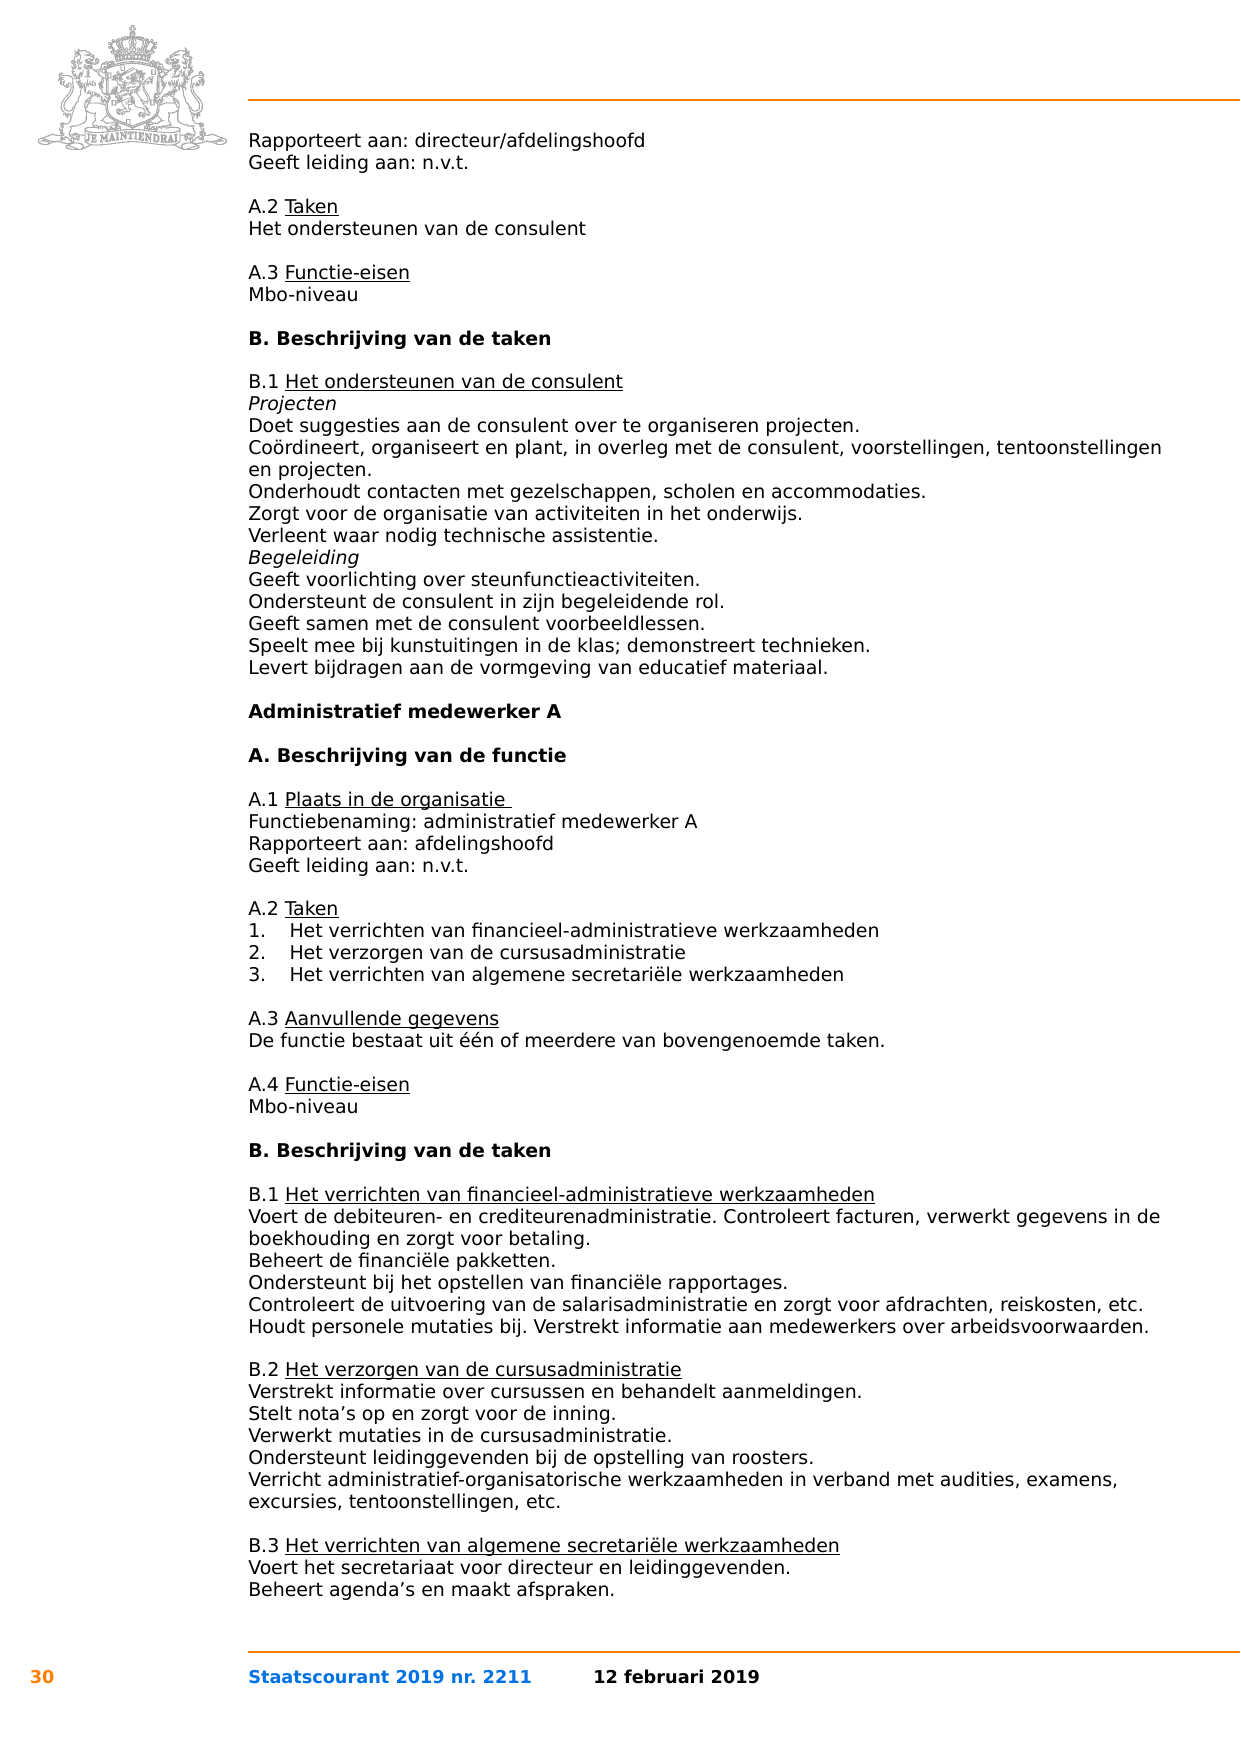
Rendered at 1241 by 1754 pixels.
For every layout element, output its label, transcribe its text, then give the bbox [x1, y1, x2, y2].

text 1. Het verrichten van financieel-administratieve werkzaamheden [248, 920, 1163, 942]
text Ondersteunt leidinggevenden bij de opstelling van roosters. [248, 1447, 1163, 1469]
text Verricht administratief-organisatorische werkzaamheden in verband met audities, examens, excursies, tentoonstellingen, etc. [248, 1469, 1163, 1513]
subtitle A. Beschrijving van de functie [248, 745, 1163, 767]
text Controleert de uitvoering van de salarisadministratie en zorgt voor afdrachten, reiskosten, etc. [248, 1293, 1163, 1316]
text B.2 Het verzorgen van de cursusadministratie [248, 1359, 1163, 1381]
text A.4 Functie-eisen [248, 1074, 1163, 1096]
text Projecten [248, 393, 1163, 415]
text A.2 Taken [248, 898, 1163, 920]
text A.3 Aanvullende gegevens [248, 1008, 1163, 1030]
text Rapporteert aan: afdelingshoofd [248, 832, 1163, 854]
text Functiebenaming: administratief medewerker A [248, 811, 1163, 832]
text Onderhoudt contacten met gezelschappen, scholen en accommodaties. [248, 481, 1163, 503]
text Ondersteunt de consulent in zijn begeleidende rol. [248, 591, 1163, 613]
subtitle B. Beschrijving van de taken [248, 1140, 1163, 1162]
text 3. Het verrichten van algemene secretariële werkzaamheden [248, 964, 1163, 986]
text Mbo-niveau [248, 283, 1163, 306]
text A.2 Taken [248, 196, 1163, 218]
subtitle Administratief medewerker A [248, 701, 1163, 723]
text Ondersteunt bij het opstellen van financiële rapportages. [248, 1272, 1163, 1293]
text Het ondersteunen van de consulent [248, 218, 1163, 240]
subtitle B. Beschrijving van de taken [248, 327, 1163, 349]
picture [38, 25, 227, 150]
text B.1 Het verrichten van financieel-administratieve werkzaamheden [248, 1184, 1163, 1206]
text Beheert de financiële pakketten. [248, 1249, 1163, 1272]
text A.1 Plaats in de organisatie [248, 788, 1163, 811]
text B.1 Het ondersteunen van de consulent [248, 371, 1163, 393]
text Mbo-niveau [248, 1096, 1163, 1118]
text Geeft voorlichting over steunfunctieactiviteiten. [248, 569, 1163, 591]
text Verleent waar nodig technische assistentie. [248, 525, 1163, 547]
text Voert de debiteuren- en crediteurenadministratie. Controleert facturen, verwerkt gegevens in de boekhouding en zorgt voor betaling. [248, 1206, 1163, 1249]
text Coördineert, organiseert en plant, in overleg met de consulent, voorstellingen, tentoonstellingen en projecten. [248, 437, 1163, 481]
text Begeleiding [248, 547, 1163, 569]
text 2. Het verzorgen van de cursusadministratie [248, 942, 1163, 964]
text Rapporteert aan: directeur/afdelingshoofd [248, 130, 1163, 152]
text Houdt personele mutaties bij. Verstrekt informatie aan medewerkers over arbeidsvoorwaarden. [248, 1316, 1163, 1337]
text Verstrekt informatie over cursussen en behandelt aanmeldingen. [248, 1381, 1163, 1403]
text Geeft leiding aan: n.v.t. [248, 854, 1163, 876]
text Verwerkt mutaties in de cursusadministratie. [248, 1425, 1163, 1447]
text B.3 Het verrichten van algemene secretariële werkzaamheden [248, 1535, 1163, 1557]
text Zorgt voor de organisatie van activiteiten in het onderwijs. [248, 503, 1163, 525]
text Beheert agenda’s en maakt afspraken. [248, 1579, 1163, 1601]
text Stelt nota’s op en zorgt voor de inning. [248, 1403, 1163, 1425]
text Levert bijdragen aan de vormgeving van educatief materiaal. [248, 657, 1163, 679]
text Doet suggesties aan de consulent over te organiseren projecten. [248, 415, 1163, 437]
text Speelt mee bij kunstuitingen in de klas; demonstreert technieken. [248, 635, 1163, 657]
text De functie bestaat uit één of meerdere van bovengenoemde taken. [248, 1030, 1163, 1052]
text Geeft leiding aan: n.v.t. [248, 152, 1163, 174]
text Geeft samen met de consulent voorbeeldlessen. [248, 613, 1163, 635]
text A.3 Functie-eisen [248, 262, 1163, 283]
text Voert het secretariaat voor directeur en leidinggevenden. [248, 1557, 1163, 1579]
